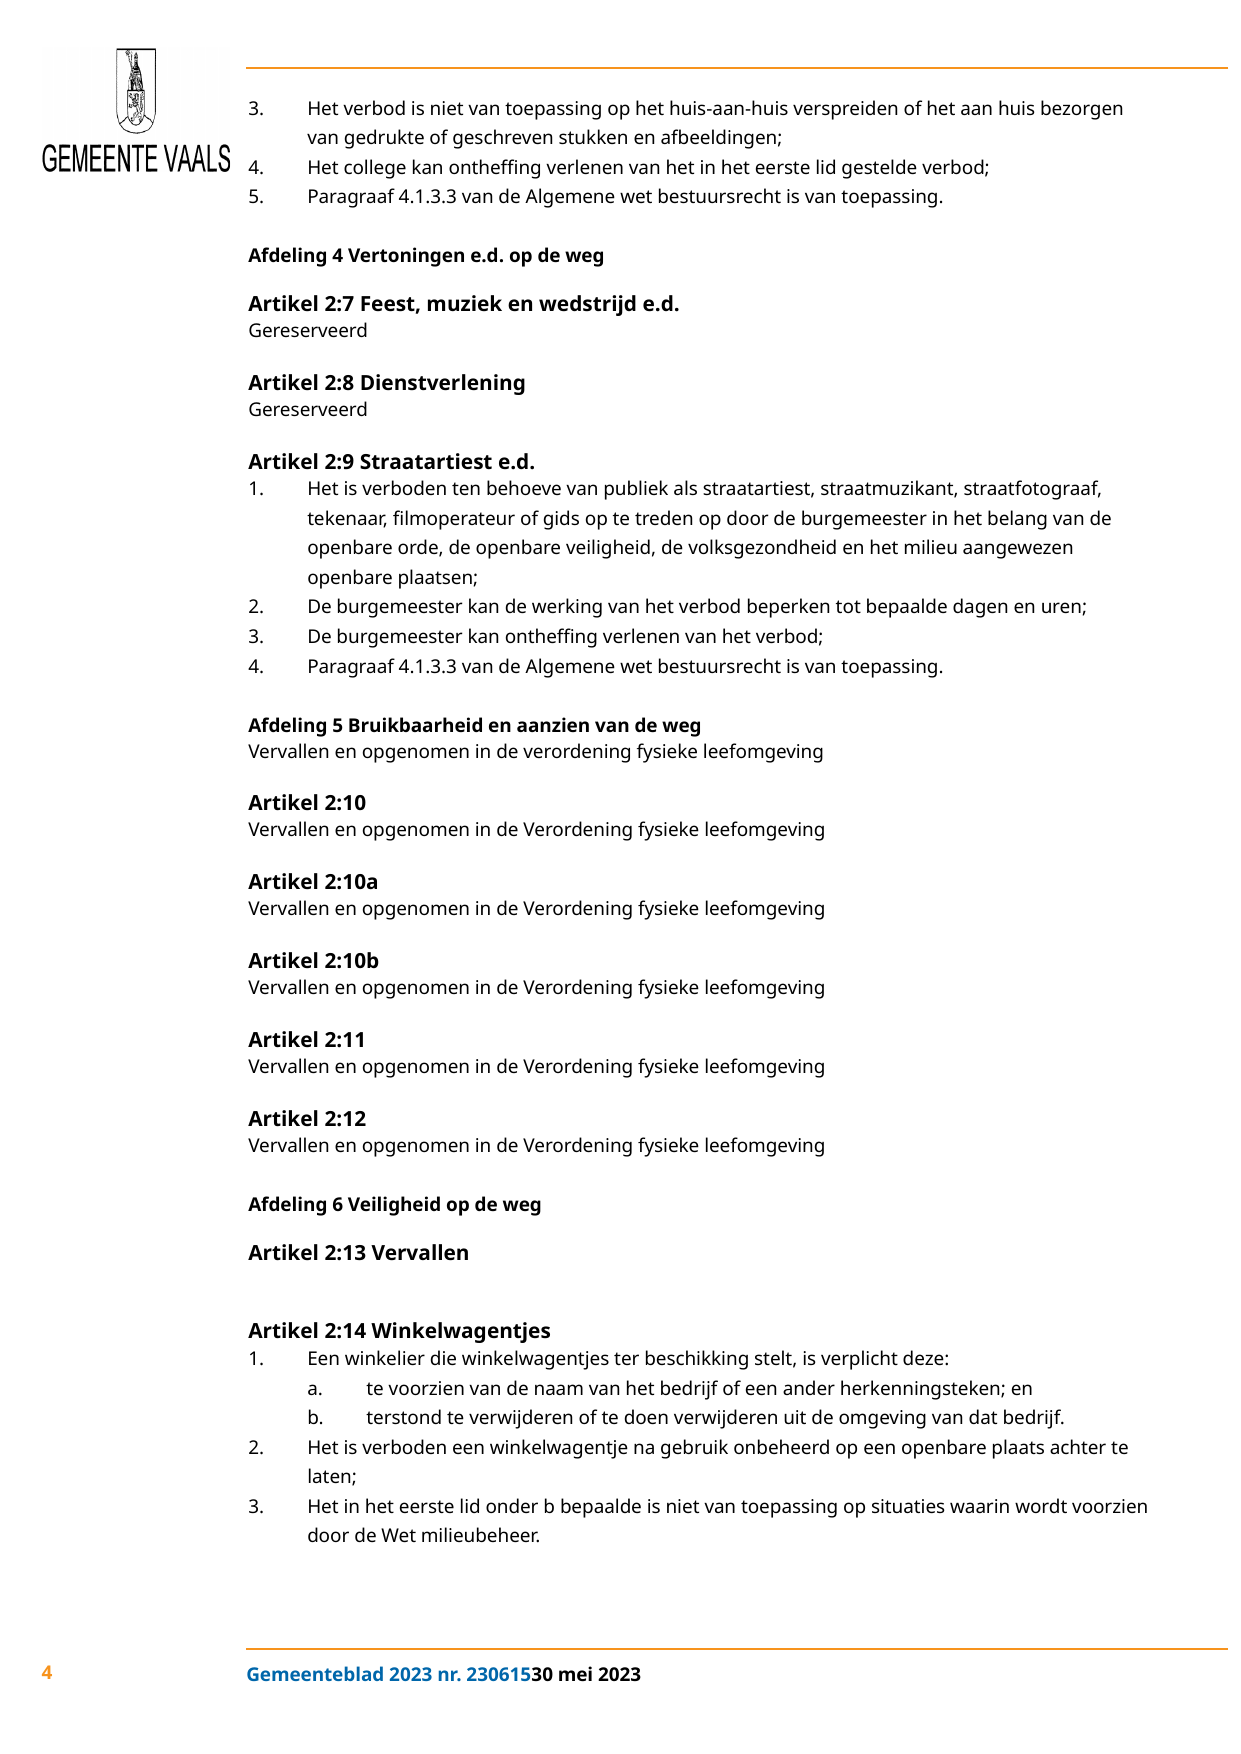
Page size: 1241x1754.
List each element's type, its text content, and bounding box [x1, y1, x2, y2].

text Artikel 2:7 Feest, muziek en wedstrijd e.d. [248, 289, 1152, 318]
text Artikel 2:10b [248, 946, 1152, 974]
text Artikel 2:10a [248, 867, 1152, 896]
text Vervallen en opgenomen in de verordening fysieke leefomgeving [248, 738, 1152, 763]
list De burgemeester kan ontheffing verlenen van het verbod; [248, 623, 1152, 649]
list Paragraaf 4.1.3.3 van de Algemene wet bestuursrecht is van toepassing. [248, 653, 1152, 679]
text Artikel 2:11 [248, 1025, 1152, 1053]
list Het in het eerste lid onder b bepaalde is niet van toepassing op situaties waarin wordt voorzien door de Wet milieubeheer. [248, 1493, 1152, 1548]
text Gereserveerd [248, 397, 1152, 422]
list Het college kan ontheffing verlenen van het in het eerste lid gestelde verbod; [248, 154, 1152, 180]
text Artikel 2:8 Dienstverlening [248, 368, 1152, 397]
text Vervallen en opgenomen in de Verordening fysieke leefomgeving [248, 896, 1152, 921]
text Artikel 2:9 Straatartiest e.d. [248, 447, 1152, 475]
text Vervallen en opgenomen in de Verordening fysieke leefomgeving [248, 1132, 1152, 1158]
picture [41, 47, 231, 172]
text Vervallen en opgenomen in de Verordening fysieke leefomgeving [248, 1053, 1152, 1079]
list Paragraaf 4.1.3.3 van de Algemene wet bestuursrecht is van toepassing. [248, 183, 1152, 209]
text Artikel 2:10 [248, 788, 1152, 817]
list Het is verboden ten behoeve van publiek als straatartiest, straatmuzikant, straatfotograaf, tekenaar, filmoperateur of gids op te treden op door de burgemeester in het belang van de openbare orde, de openbare veiligheid, de volksgezondheid en het milieu aangewezen openbare plaatsen; [248, 475, 1152, 590]
text Vervallen en opgenomen in de Verordening fysieke leefomgeving [248, 817, 1152, 842]
text Afdeling 6 Veiligheid op de weg [248, 1191, 1152, 1217]
list terstond te verwijderen of te doen verwijderen uit de omgeving van dat bedrijf. [307, 1404, 1152, 1430]
text Afdeling 5 Bruikbaarheid en aanzien van de weg [248, 712, 1152, 738]
text Artikel 2:14 Winkelwagentjes [248, 1317, 1152, 1345]
list De burgemeester kan de werking van het verbod beperken tot bepaalde dagen en uren; [248, 594, 1152, 619]
list Het verbod is niet van toepassing op het huis-aan-huis verspreiden of het aan huis bezorgen van gedrukte of geschreven stukken en afbeeldingen; [248, 95, 1152, 150]
text Artikel 2:13 Vervallen [248, 1238, 1152, 1266]
text Gereserveerd [248, 318, 1152, 343]
list Het is verboden een winkelwagentje na gebruik onbeheerd op een openbare plaats achter te laten; [248, 1434, 1152, 1489]
text Vervallen en opgenomen in de Verordening fysieke leefomgeving [248, 974, 1152, 1000]
list te voorzien van de naam van het bedrijf of een ander herkenningsteken; en [307, 1375, 1152, 1400]
text Artikel 2:12 [248, 1104, 1152, 1132]
list Een winkelier die winkelwagentjes ter beschikking stelt, is verplicht deze: [248, 1345, 1152, 1371]
text Afdeling 4 Vertoningen e.d. op de weg [248, 243, 1152, 268]
